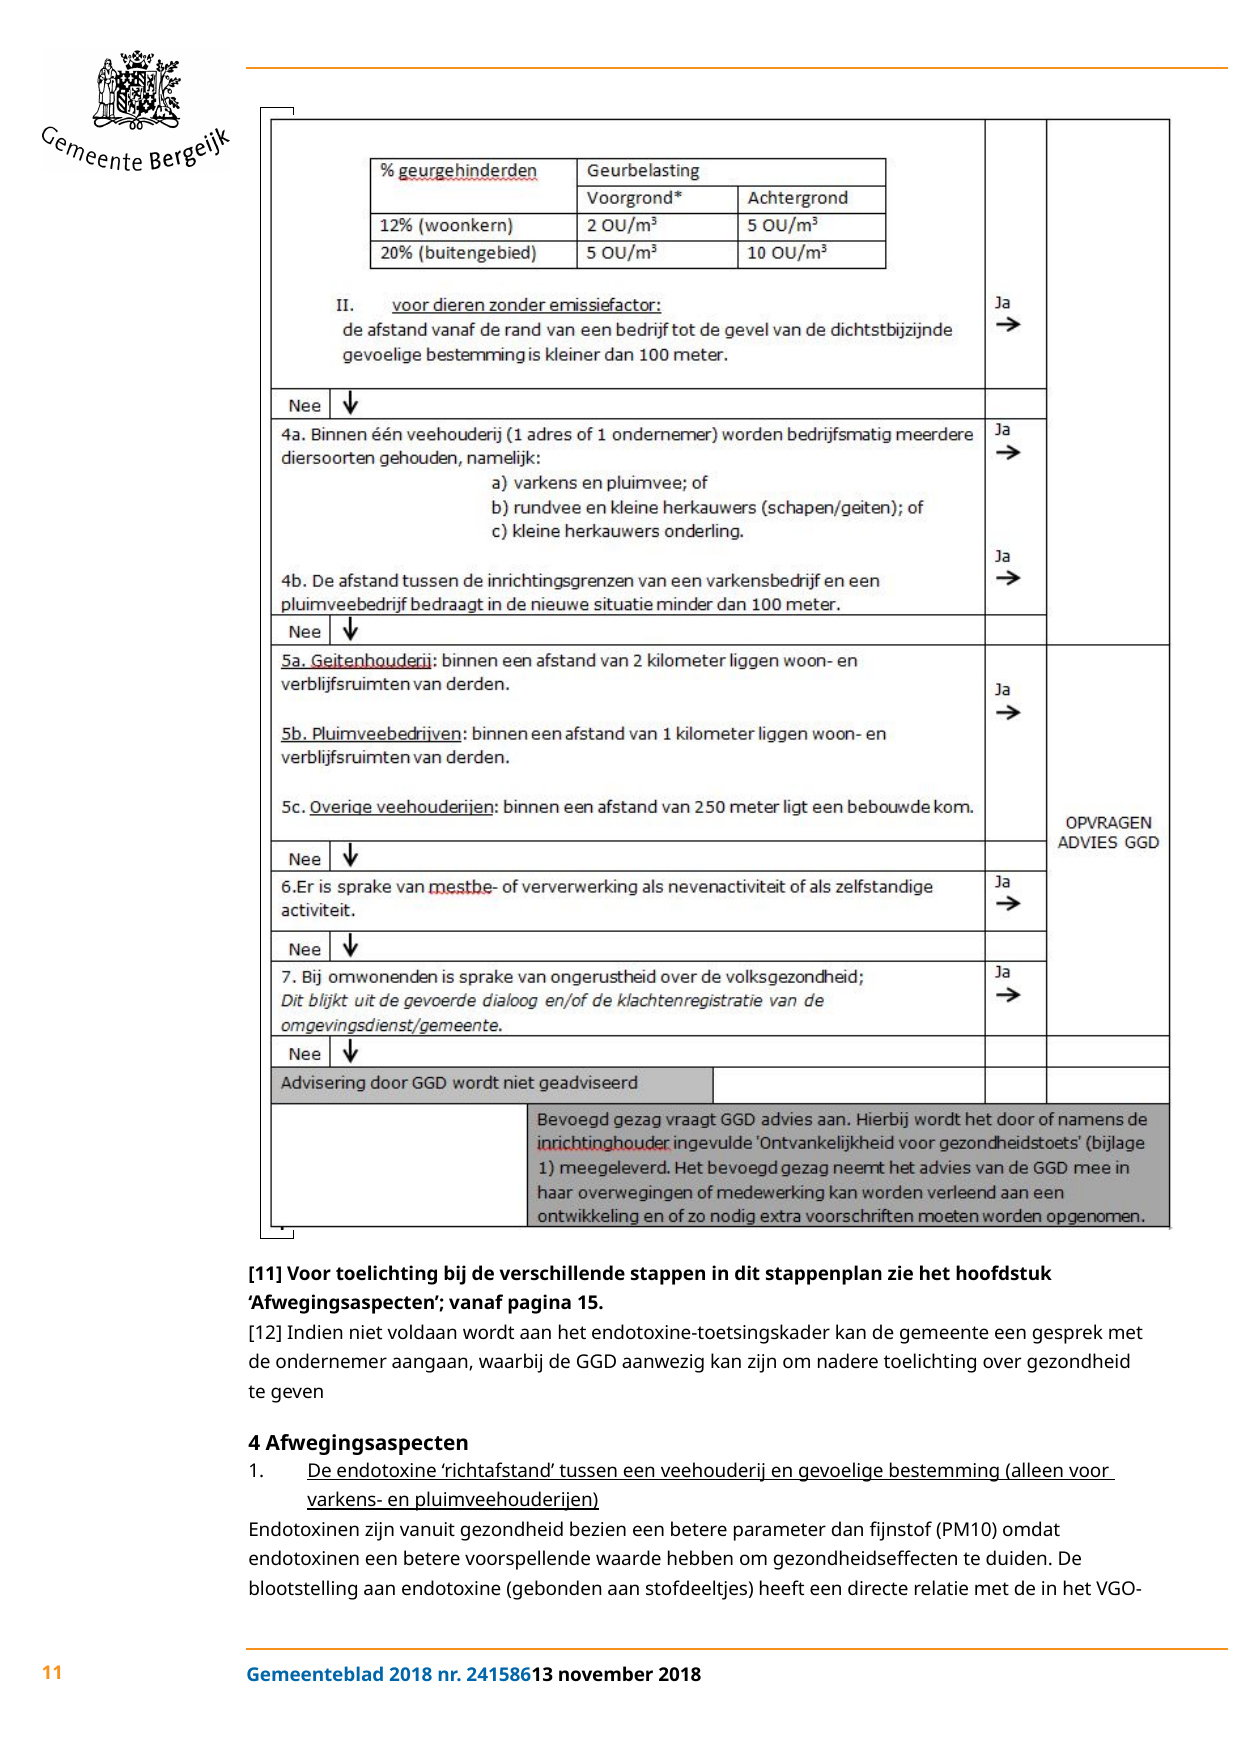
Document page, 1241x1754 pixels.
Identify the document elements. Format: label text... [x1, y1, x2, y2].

list De endotoxine ‘richtafstand’ tussen een veehouderij en gevoelige bestemming (alleen voor varkens- en pluimveehouderijen) [248, 1457, 1152, 1512]
text 4 Afwegingsaspecten [248, 1428, 1152, 1457]
text Endotoxinen zijn vanuit gezondheid bezien een betere parameter dan fijnstof (PM10) omdat endotoxinen een betere voorspellende waarde hebben om gezondheidseffecten te duiden. De blootstelling aan endotoxine (gebonden aan stofdeeltjes) heeft een directe relatie met de in het VGO- [248, 1516, 1152, 1601]
text [11] Voor toelichting bij de verschillende stappen in dit stappenplan zie het hoofdstuk ‘Afwegingsaspecten’; vanaf pagina 15. [248, 1260, 1152, 1315]
text [12] Indien niet voldaan wordt aan het endotoxine-toetsingskader kan de gemeente een gesprek met de ondernemer aangaan, waarbij de GGD aanwezig kan zijn om nadere toelichting over gezondheid te geven [248, 1319, 1152, 1404]
picture [41, 47, 231, 172]
picture [268, 115, 1173, 1230]
